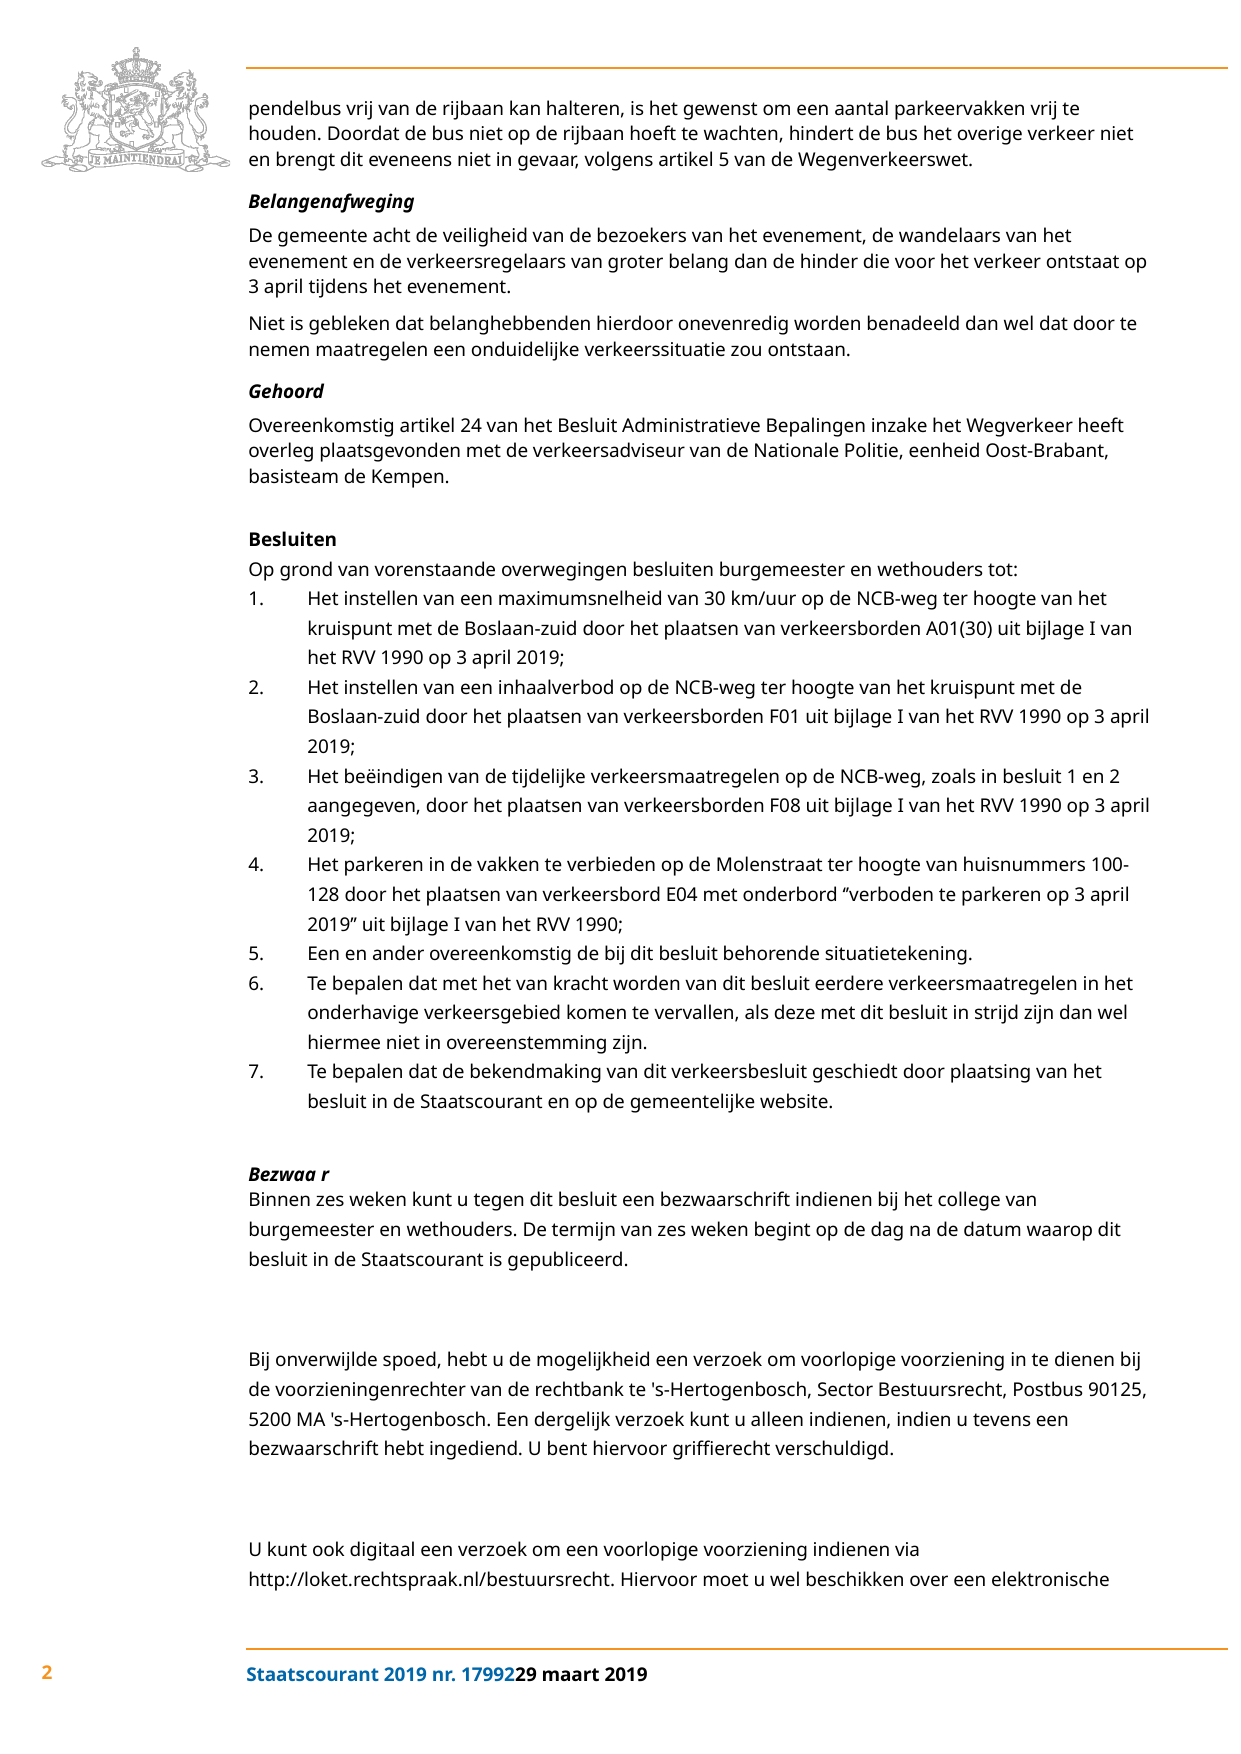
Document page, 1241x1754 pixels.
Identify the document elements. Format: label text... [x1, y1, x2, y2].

list Te bepalen dat met het van kracht worden van dit besluit eerdere verkeersmaatregelen in het onderhavige verkeersgebied komen te vervallen, als deze met dit besluit in strijd zijn dan wel hiermee niet in overeenstemming zijn. [248, 970, 1152, 1055]
text Bij onverwijlde spoed, hebt u de mogelijkheid een verzoek om voorlopige voorziening in te dienen bij de voorzieningenrechter van de rechtbank te 's-Hertogenbosch, Sector Bestuursrecht, Postbus 90125, 5200 MA 's-Hertogenbosch. Een dergelijk verzoek kunt u alleen indienen, indien u tevens een bezwaarschrift hebt ingediend. U bent hiervoor griffierecht verschuldigd. [248, 1347, 1152, 1461]
text De gemeente acht de veiligheid van de bezoekers van het evenement, de wandelaars van het evenement en de verkeersregelaars van groter belang dan de hinder die voor het verkeer ontstaat op 3 april tijdens het evenement. [248, 222, 1152, 299]
text Bezwaa r [248, 1161, 1152, 1187]
list Te bepalen dat de bekendmaking van dit verkeersbesluit geschiedt door plaatsing van het besluit in de Staatscourant en op de gemeentelijke website. [248, 1059, 1152, 1114]
text Niet is gebleken dat belanghebbenden hierdoor onevenredig worden benadeeld dan wel dat door te nemen maatregelen een onduidelijke verkeerssituatie zou ontstaan. [248, 310, 1152, 362]
list Het instellen van een maximumsnelheid van 30 km/uur op de NCB-weg ter hoogte van het kruispunt met de Boslaan-zuid door het plaatsen van verkeersborden A01(30) uit bijlage I van het RVV 1990 op 3 april 2019; [248, 585, 1152, 670]
list Een en ander overeenkomstig de bij dit besluit behorende situatietekening. [248, 940, 1152, 966]
text Overeenkomstig artikel 24 van het Besluit Administratieve Bepalingen inzake het Wegverkeer heeft overleg plaatsgevonden met de verkeersadviseur van de Nationale Politie, eenheid Oost-Brabant, basisteam de Kempen. [248, 412, 1152, 489]
text Gehoord [248, 378, 1152, 404]
picture [41, 47, 231, 172]
text Op grond van vorenstaande overwegingen besluiten burgemeester en wethouders tot: [248, 556, 1152, 581]
text Besluiten [248, 526, 1152, 552]
text Belangenafweging [248, 188, 1152, 214]
text Binnen zes weken kunt u tegen dit besluit een bezwaarschrift indienen bij het college van burgemeester en wethouders. De termijn van zes weken begint op de dag na de datum waarop dit besluit in de Staatscourant is gepubliceerd. [248, 1187, 1152, 1272]
list Het beëindigen van de tijdelijke verkeersmaatregelen op de NCB-weg, zoals in besluit 1 en 2 aangegeven, door het plaatsen van verkeersborden F08 uit bijlage I van het RVV 1990 op 3 april 2019; [248, 763, 1152, 848]
list Het instellen van een inhaalverbod op de NCB-weg ter hoogte van het kruispunt met de Boslaan-zuid door het plaatsen van verkeersborden F01 uit bijlage I van het RVV 1990 op 3 april 2019; [248, 674, 1152, 759]
text pendelbus vrij van de rijbaan kan halteren, is het gewenst om een aantal parkeervakken vrij te houden. Doordat de bus niet op de rijbaan hoeft te wachten, hindert de bus het overige verkeer niet en brengt dit eveneens niet in gevaar, volgens artikel 5 van de Wegenverkeerswet. [248, 95, 1152, 172]
text U kunt ook digitaal een verzoek om een voorlopige voorziening indienen via http://loket.rechtspraak.nl/bestuursrecht. Hiervoor moet u wel beschikken over een elektronische [248, 1536, 1152, 1592]
list Het parkeren in de vakken te verbieden op de Molenstraat ter hoogte van huisnummers 100-128 door het plaatsen van verkeersbord E04 met onderbord ‘’verboden te parkeren op 3 april 2019’’ uit bijlage I van het RVV 1990; [248, 852, 1152, 936]
